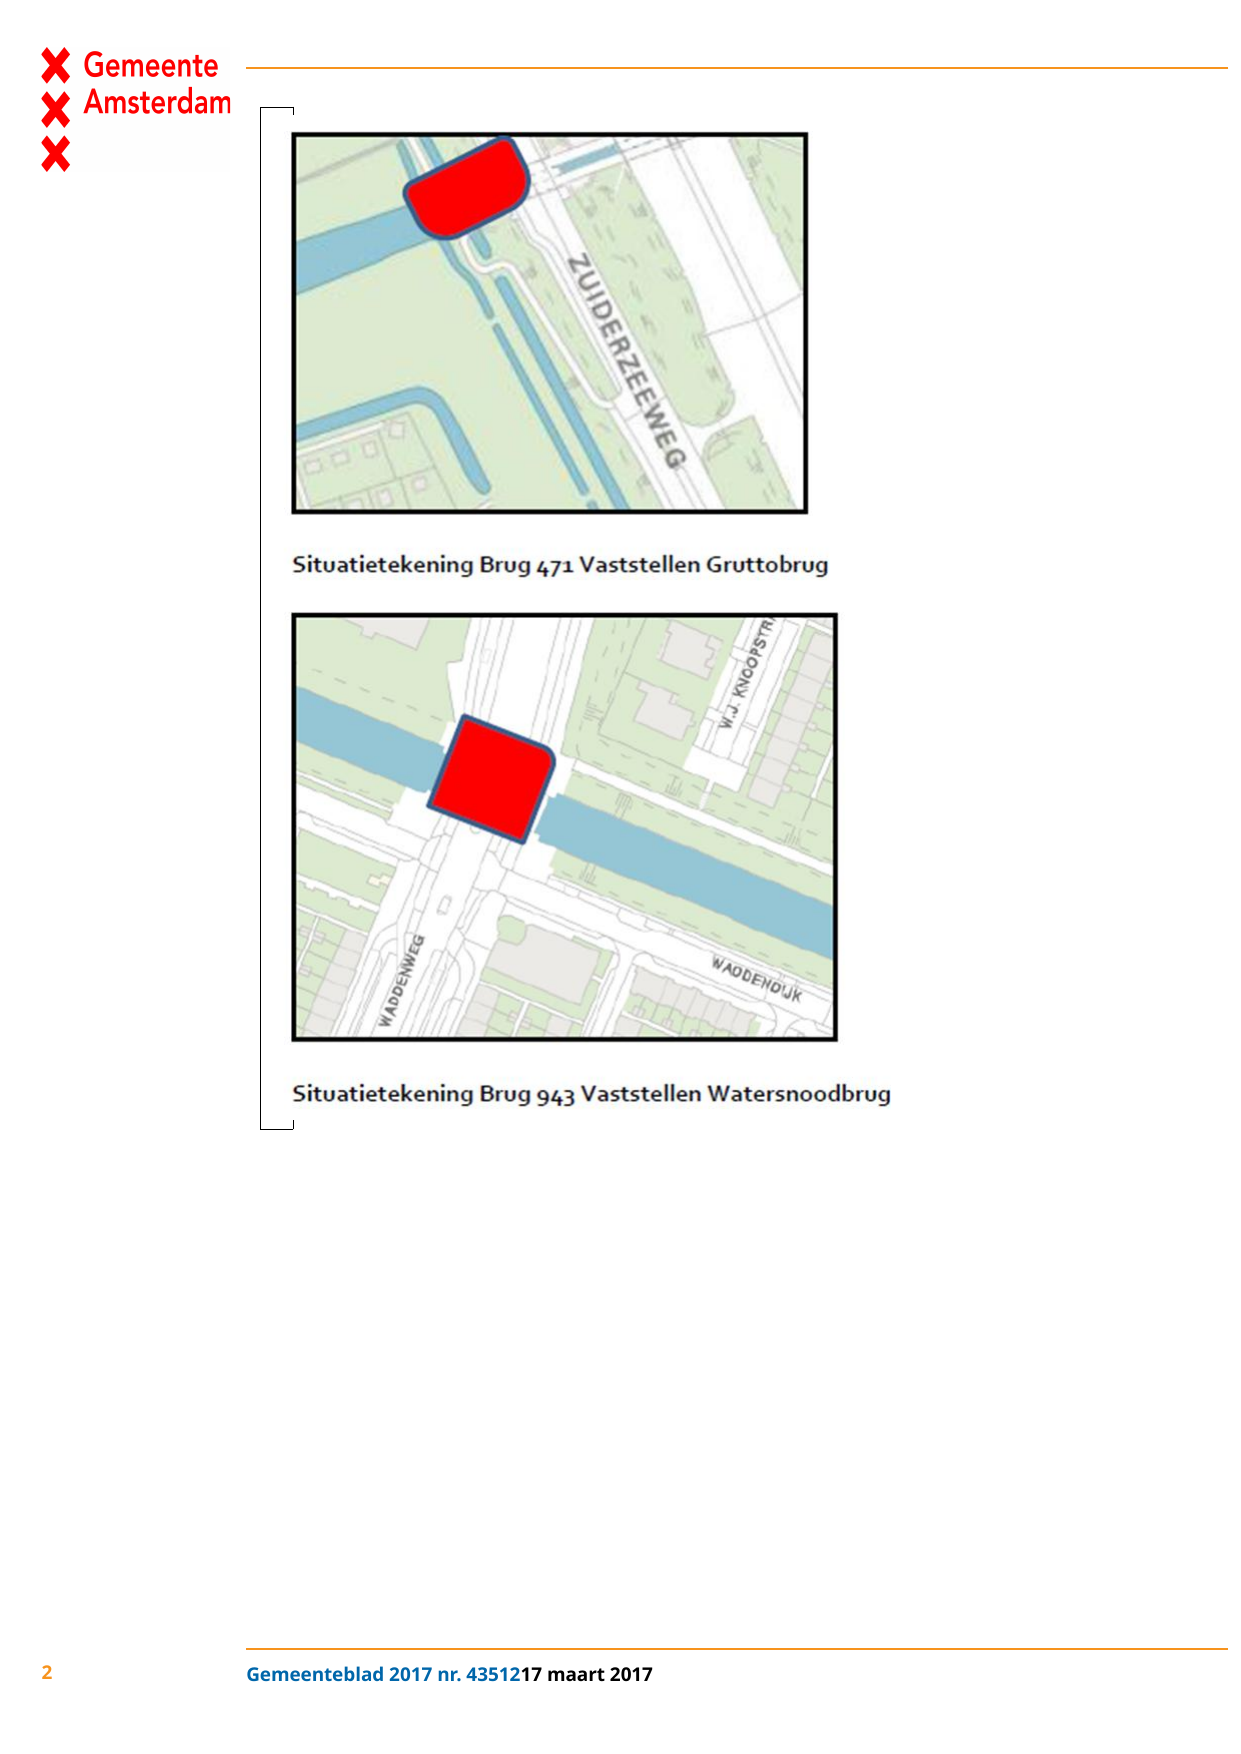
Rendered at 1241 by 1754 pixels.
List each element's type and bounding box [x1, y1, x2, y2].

picture [268, 115, 891, 1120]
picture [41, 47, 231, 172]
